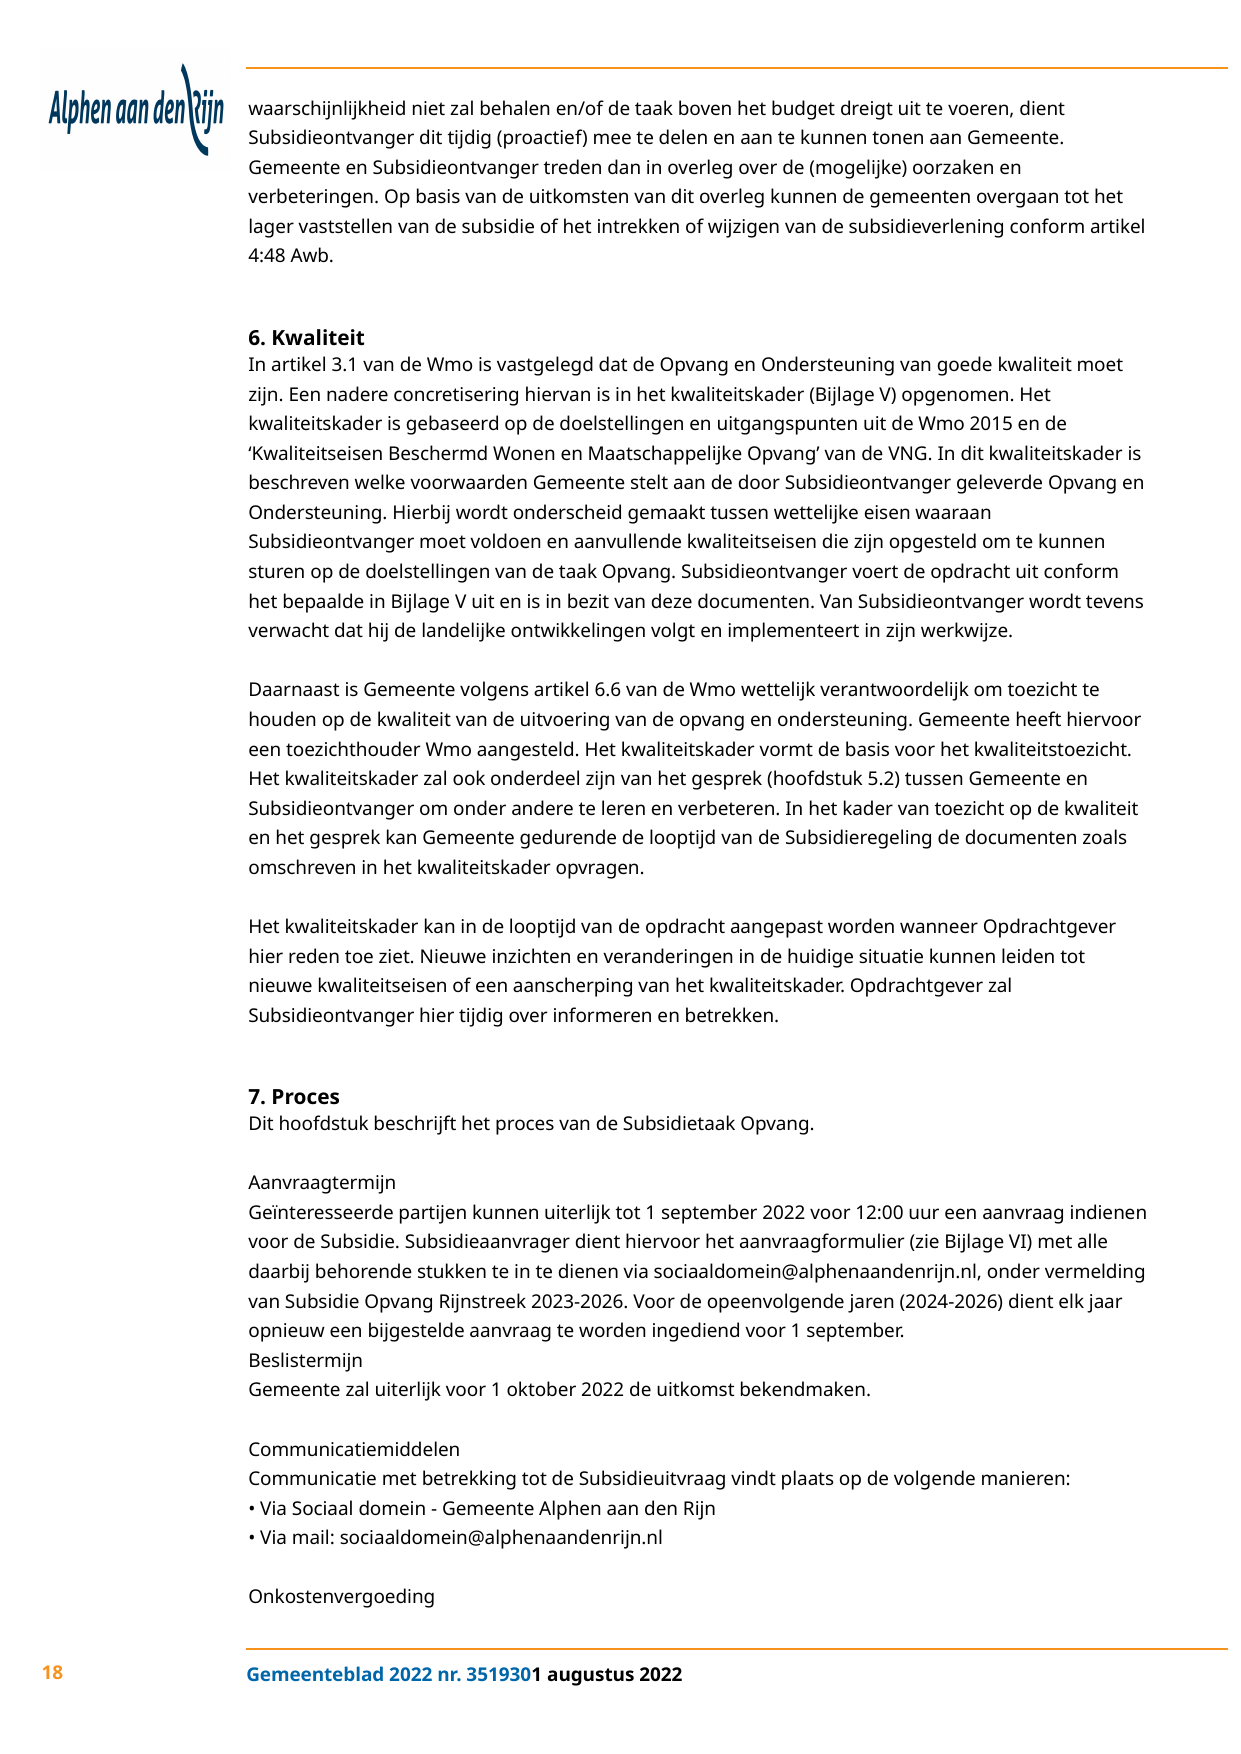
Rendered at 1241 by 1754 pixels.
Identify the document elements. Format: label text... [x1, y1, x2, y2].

text Gemeente zal uiterlijk voor 1 oktober 2022 de uitkomst bekendmaken. [248, 1377, 1152, 1402]
text Daarnaast is Gemeente volgens artikel 6.6 van de Wmo wettelijk verantwoordelijk om toezicht te houden op de kwaliteit van de uitvoering van de opvang en ondersteuning. Gemeente heeft hiervoor een toezichthouder Wmo aangesteld. Het kwaliteitskader vormt de basis voor het kwaliteitstoezicht. Het kwaliteitskader zal ook onderdeel zijn van het gesprek (hoofdstuk 5.2) tussen Gemeente en Subsidieontvanger om onder andere te leren en verbeteren. In het kader van toezicht op de kwaliteit en het gesprek kan Gemeente gedurende de looptijd van de Subsidieregeling de documenten zoals omschreven in het kwaliteitskader opvragen. [248, 677, 1152, 880]
text waarschijnlijkheid niet zal behalen en/of de taak boven het budget dreigt uit te voeren, dient Subsidieontvanger dit tijdig (proactief) mee te delen en aan te kunnen tonen aan Gemeente. Gemeente en Subsidieontvanger treden dan in overleg over de (mogelijke) oorzaken en verbeteringen. Op basis van de uitkomsten van dit overleg kunnen de gemeenten overgaan tot het lager vaststellen van de subsidie of het intrekken of wijzigen van de subsidieverlening conform artikel 4:48 Awb. [248, 95, 1152, 268]
text 6. Kwaliteit [248, 323, 1152, 351]
text Onkostenvergoeding [248, 1584, 1152, 1609]
text In artikel 3.1 van de Wmo is vastgelegd dat de Opvang en Ondersteuning van goede kwaliteit moet zijn. Een nadere concretisering hiervan is in het kwaliteitskader (Bijlage V) opgenomen. Het kwaliteitskader is gebaseerd op de doelstellingen en uitgangspunten uit de Wmo 2015 en de ‘Kwaliteitseisen Beschermd Wonen en Maatschappelijke Opvang’ van de VNG. In dit kwaliteitskader is beschreven welke voorwaarden Gemeente stelt aan de door Subsidieontvanger geleverde Opvang en Ondersteuning. Hierbij wordt onderscheid gemaakt tussen wettelijke eisen waaraan Subsidieontvanger moet voldoen en aanvullende kwaliteitseisen die zijn opgesteld om te kunnen sturen op de doelstellingen van de taak Opvang. Subsidieontvanger voert de opdracht uit conform het bepaalde in Bijlage V uit en is in bezit van deze documenten. Van Subsidieontvanger wordt tevens verwacht dat hij de landelijke ontwikkelingen volgt en implementeert in zijn werkwijze. [248, 351, 1152, 643]
text Aanvraagtermijn [248, 1169, 1152, 1195]
picture [41, 47, 231, 172]
text Communicatie met betrekking tot de Subsidieuitvraag vindt plaats op de volgende manieren: [248, 1465, 1152, 1491]
text • Via mail: sociaaldomein@alphenaandenrijn.nl [248, 1524, 1152, 1550]
text 7. Proces [248, 1082, 1152, 1110]
text Communicatiemiddelen [248, 1436, 1152, 1462]
text • Via Sociaal domein - Gemeente Alphen aan den Rijn [248, 1495, 1152, 1521]
text Geïnteresseerde partijen kunnen uiterlijk tot 1 september 2022 voor 12:00 uur een aanvraag indienen voor de Subsidie. Subsidieaanvrager dient hiervoor het aanvraagformulier (zie Bijlage VI) met alle daarbij behorende stukken te in te dienen via sociaaldomein@alphenaandenrijn.nl, onder vermelding van Subsidie Opvang Rijnstreek 2023-2026. Voor de opeenvolgende jaren (2024-2026) dient elk jaar opnieuw een bijgestelde aanvraag te worden ingediend voor 1 september. [248, 1199, 1152, 1343]
text Beslistermijn [248, 1347, 1152, 1373]
text Dit hoofdstuk beschrijft het proces van de Subsidietaak Opvang. [248, 1110, 1152, 1136]
text Het kwaliteitskader kan in de looptijd van de opdracht aangepast worden wanneer Opdrachtgever hier reden toe ziet. Nieuwe inzichten en veranderingen in de huidige situatie kunnen leiden tot nieuwe kwaliteitseisen of een aanscherping van het kwaliteitskader. Opdrachtgever zal Subsidieontvanger hier tijdig over informeren en betrekken. [248, 913, 1152, 1028]
